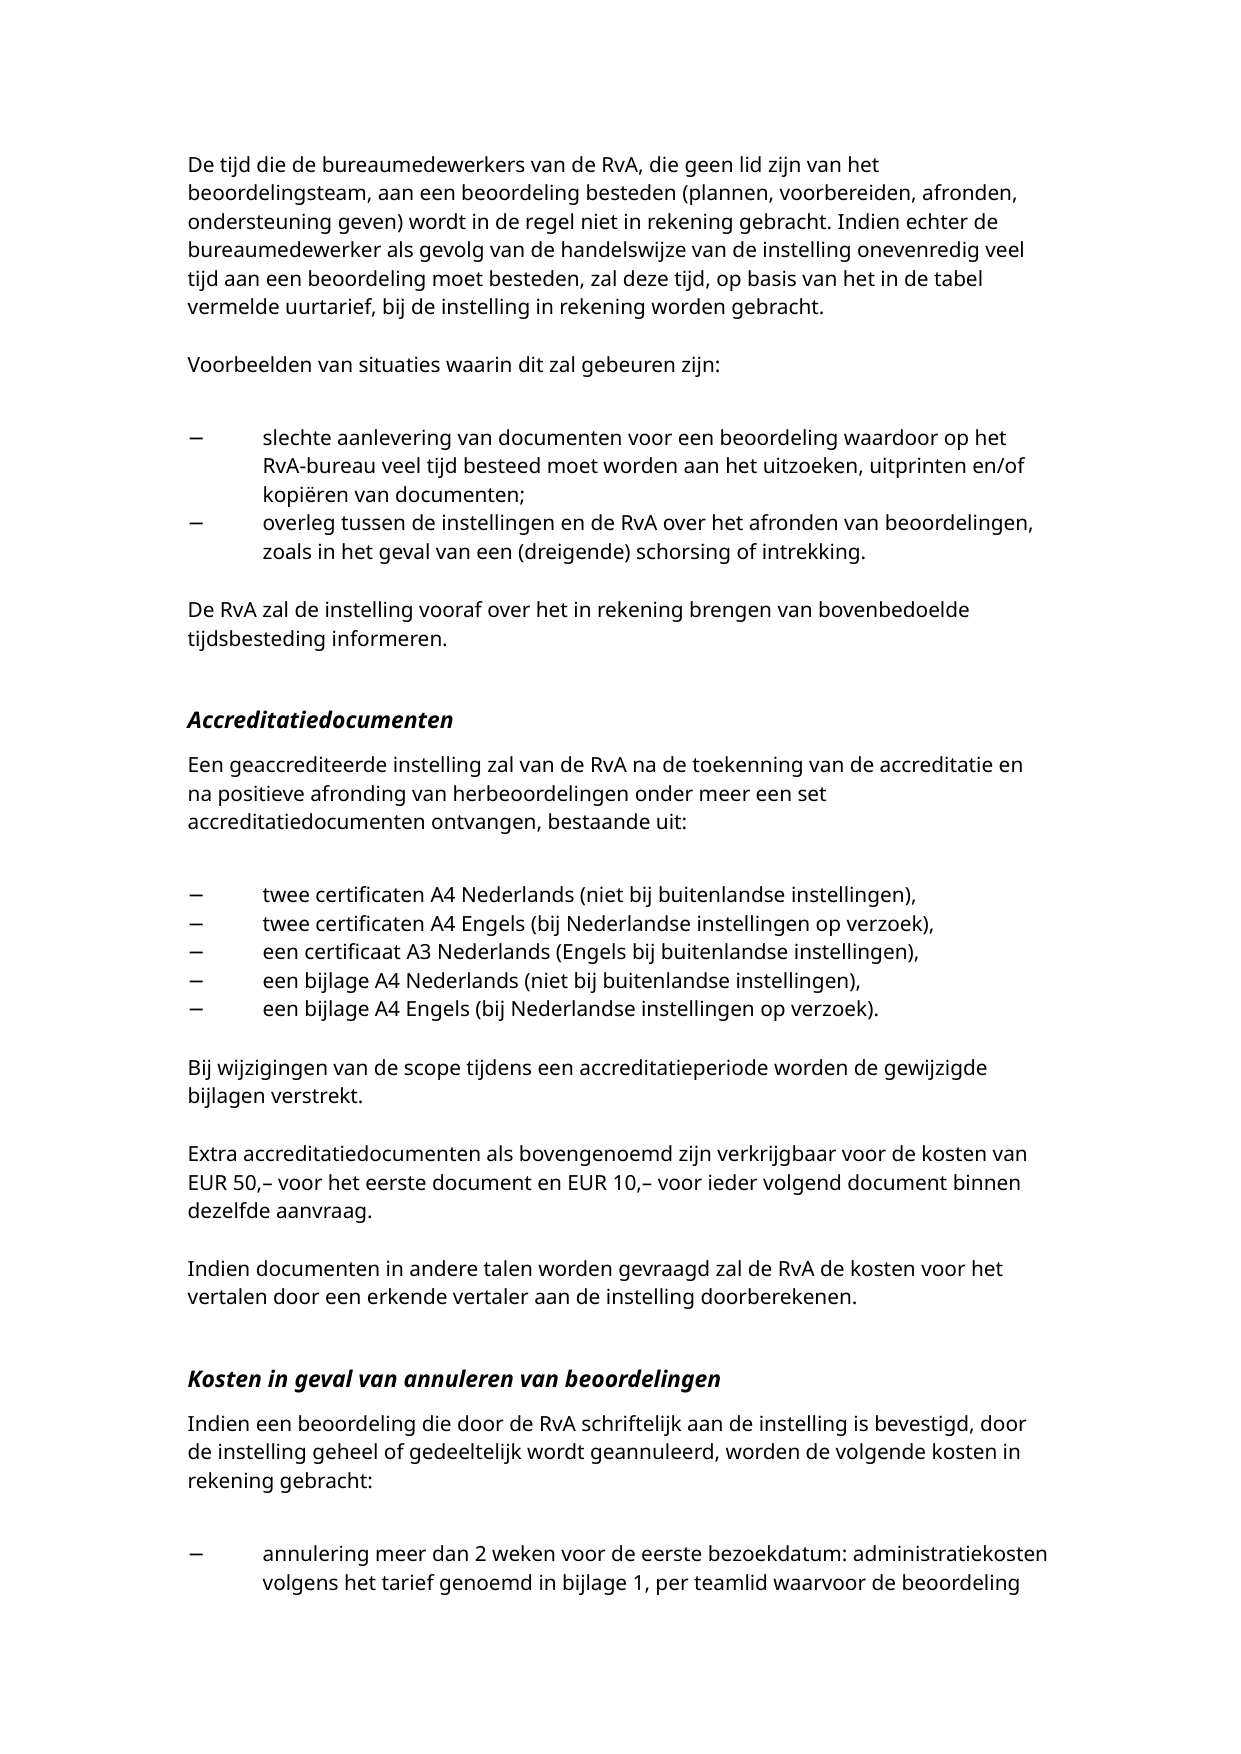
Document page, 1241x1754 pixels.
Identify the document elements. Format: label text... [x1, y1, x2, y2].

list een bijlage A4 Engels (bij Nederlandse instellingen op verzoek). [187, 994, 1053, 1023]
subtitle Kosten in geval van annuleren van beoordelingen [187, 1363, 1053, 1394]
list twee certificaten A4 Engels (bij Nederlandse instellingen op verzoek), [187, 909, 1053, 937]
list overleg tussen de instellingen en de RvA over het afronden van beoordelingen, zoals in het geval van een (dreigende) schorsing of intrekking. [187, 508, 1053, 565]
text Extra accreditatiedocumenten als bovengenoemd zijn verkrijgbaar voor de kosten van EUR 50,– voor het eerste document en EUR 10,– voor ieder volgend document binnen dezelfde aanvraag. [187, 1139, 1053, 1224]
text Bij wijzigingen van de scope tijdens een accreditatieperiode worden de gewijzigde bijlagen verstrekt. [187, 1053, 1053, 1110]
text Indien documenten in andere talen worden gevraagd zal de RvA de kosten voor het vertalen door een erkende vertaler aan de instelling doorberekenen. [187, 1254, 1053, 1311]
text Een geaccrediteerde instelling zal van de RvA na de toekenning van de accreditatie en na positieve afronding van herbeoordelingen onder meer een set accreditatiedocumenten ontvangen, bestaande uit: [187, 750, 1053, 836]
text Indien een beoordeling die door de RvA schriftelijk aan de instelling is bevestigd, door de instelling geheel of gedeeltelijk wordt geannuleerd, worden de volgende kosten in rekening gebracht: [187, 1409, 1053, 1494]
list slechte aanlevering van documenten voor een beoordeling waardoor op het RvA-bureau veel tijd besteed moet worden aan het uitzoeken, uitprinten en/of kopiëren van documenten; [187, 423, 1053, 508]
text De RvA zal de instelling vooraf over het in rekening brengen van bovenbedoelde tijdsbesteding informeren. [187, 595, 1053, 652]
list twee certificaten A4 Nederlands (niet bij buitenlandse instellingen), [187, 881, 1053, 909]
text Voorbeelden van situaties waarin dit zal gebeuren zijn: [187, 350, 1053, 378]
subtitle Accreditatiedocumenten [187, 704, 1053, 735]
list annulering meer dan 2 weken voor de eerste bezoekdatum: administratiekosten volgens het tarief genoemd in bijlage 1, per teamlid waarvoor de beoordeling [187, 1539, 1053, 1596]
text De tijd die de bureaumedewerkers van de RvA, die geen lid zijn van het beoordelingsteam, aan een beoordeling besteden (plannen, voorbereiden, afronden, ondersteuning geven) wordt in de regel niet in rekening gebracht. Indien echter de bureaumedewerker als gevolg van de handelswijze van de instelling onevenredig veel tijd aan een beoordeling moet besteden, zal deze tijd, op basis van het in de tabel vermelde uurtarief, bij de instelling in rekening worden gebracht. [187, 150, 1053, 321]
list een bijlage A4 Nederlands (niet bij buitenlandse instellingen), [187, 966, 1053, 994]
list een certificaat A3 Nederlands (Engels bij buitenlandse instellingen), [187, 937, 1053, 966]
